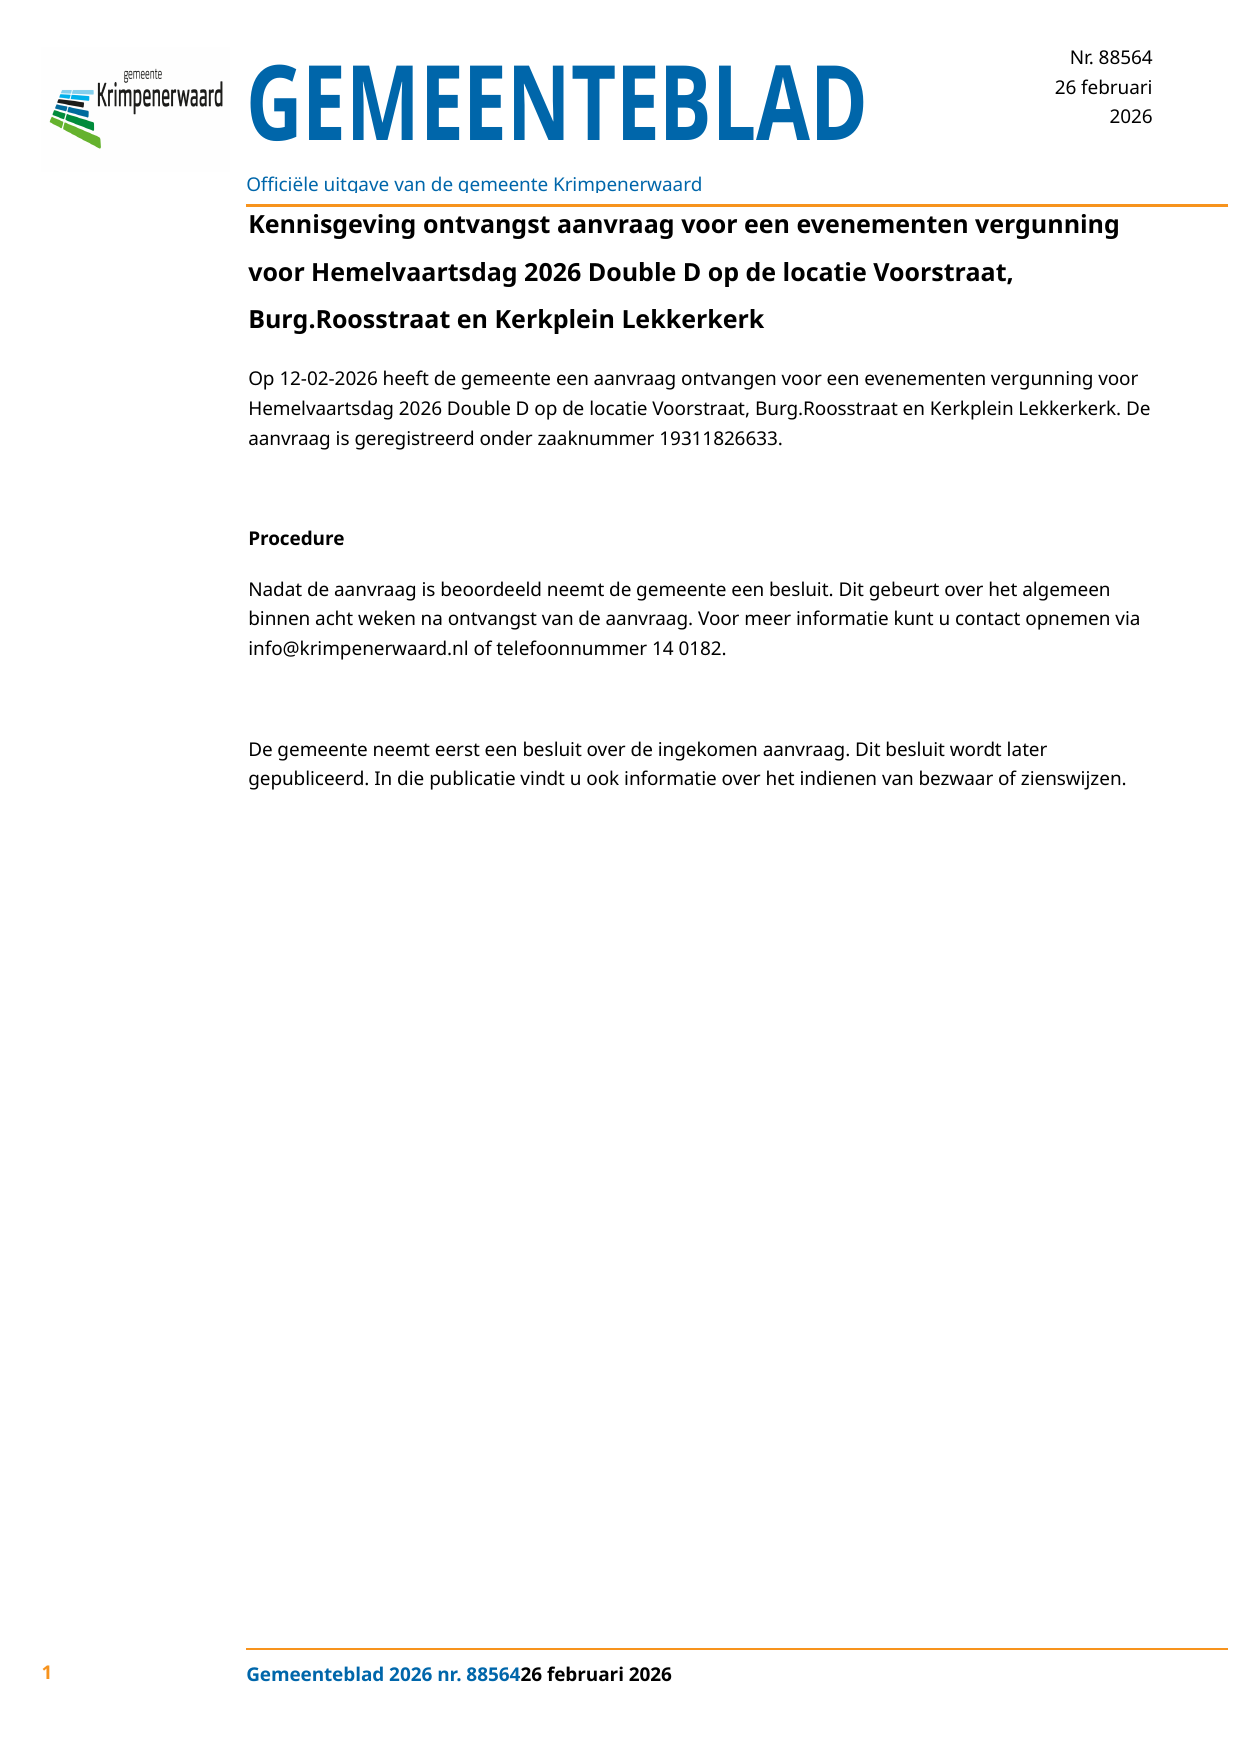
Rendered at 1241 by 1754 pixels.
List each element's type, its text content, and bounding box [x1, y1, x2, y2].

text Nadat de aanvraag is beoordeeld neemt de gemeente een besluit. Dit gebeurt over het algemeen binnen acht weken na ontvangst van de aanvraag. Voor meer informatie kunt u contact opnemen via info@krimpenerwaard.nl of telefoonnummer 14 0182. [248, 576, 1152, 661]
picture [41, 47, 231, 172]
text Kennisgeving ontvangst aanvraag voor een evenementen vergunning voor Hemelvaartsdag 2026 Double D op de locatie Voorstraat, Burg.Roosstraat en Kerkplein Lekkerkerk [248, 207, 1152, 336]
text De gemeente neemt eerst een besluit over de ingekomen aanvraag. Dit besluit wordt later gepubliceerd. In die publicatie vindt u ook informatie over het indienen van bezwaar of zienswijzen. [248, 736, 1152, 791]
text Op 12-02-2026 heeft de gemeente een aanvraag ontvangen voor een evenementen vergunning voor Hemelvaartsdag 2026 Double D op de locatie Voorstraat, Burg.Roosstraat en Kerkplein Lekkerkerk. De aanvraag is geregistreerd onder zaaknummer 19311826633. [248, 366, 1152, 450]
text Procedure [248, 526, 1152, 551]
